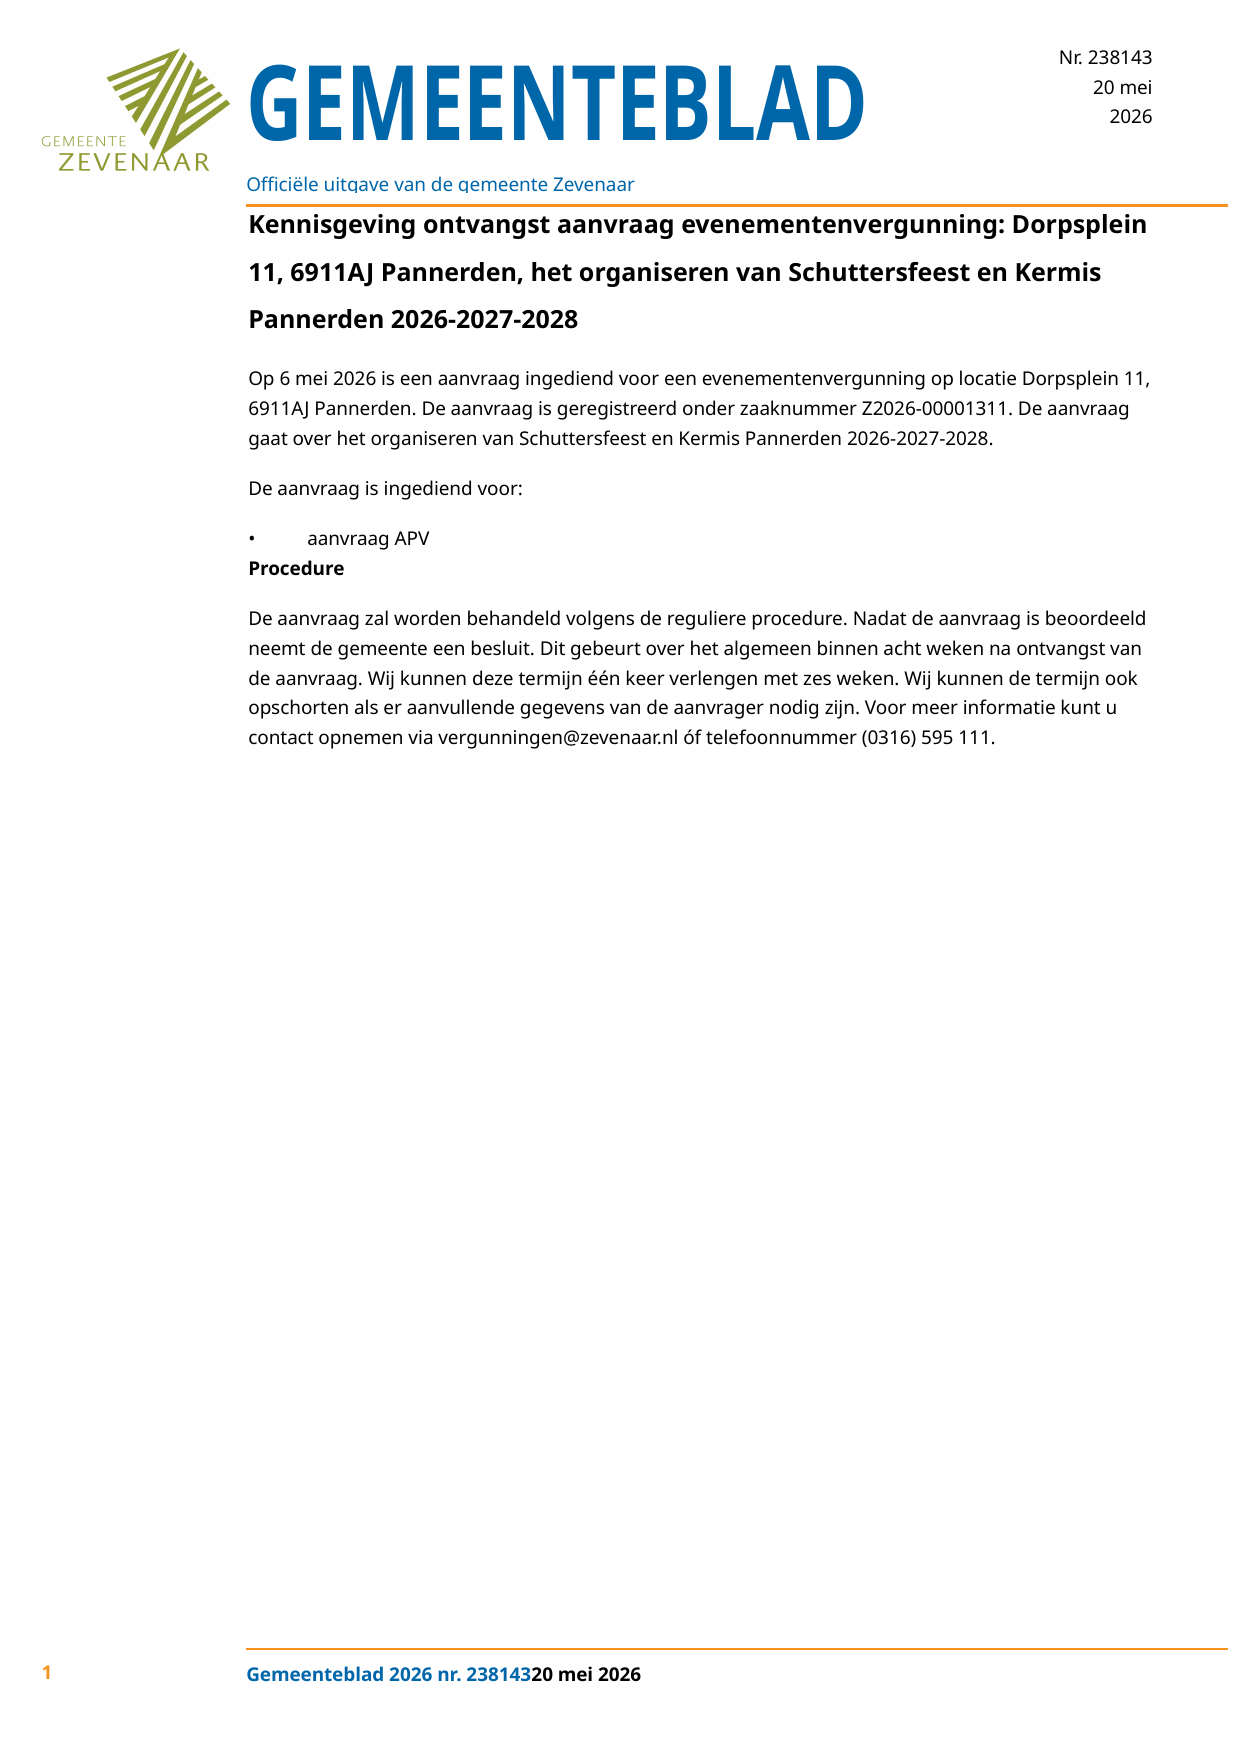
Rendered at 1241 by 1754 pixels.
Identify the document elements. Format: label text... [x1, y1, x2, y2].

text De aanvraag zal worden behandeld volgens de reguliere procedure. Nadat de aanvraag is beoordeeld neemt de gemeente een besluit. Dit gebeurt over het algemeen binnen acht weken na ontvangst van de aanvraag. Wij kunnen deze termijn één keer verlengen met zes weken. Wij kunnen de termijn ook opschorten als er aanvullende gegevens van de aanvrager nodig zijn. Voor meer informatie kunt u contact opnemen via vergunningen@zevenaar.nl óf telefoonnummer (0316) 595 111. [248, 606, 1152, 749]
text Kennisgeving ontvangst aanvraag evenementenvergunning: Dorpsplein 11, 6911AJ Pannerden, het organiseren van Schuttersfeest en Kermis Pannerden 2026-2027-2028 [248, 207, 1152, 336]
text Procedure [248, 555, 1152, 581]
picture [41, 47, 231, 172]
list aanvraag APV [248, 526, 1152, 551]
text De aanvraag is ingediend voor: [248, 475, 1152, 501]
text Op 6 mei 2026 is een aanvraag ingediend voor een evenementenvergunning op locatie Dorpsplein 11, 6911AJ Pannerden. De aanvraag is geregistreerd onder zaaknummer Z2026-00001311. De aanvraag gaat over het organiseren van Schuttersfeest en Kermis Pannerden 2026-2027-2028. [248, 366, 1152, 450]
